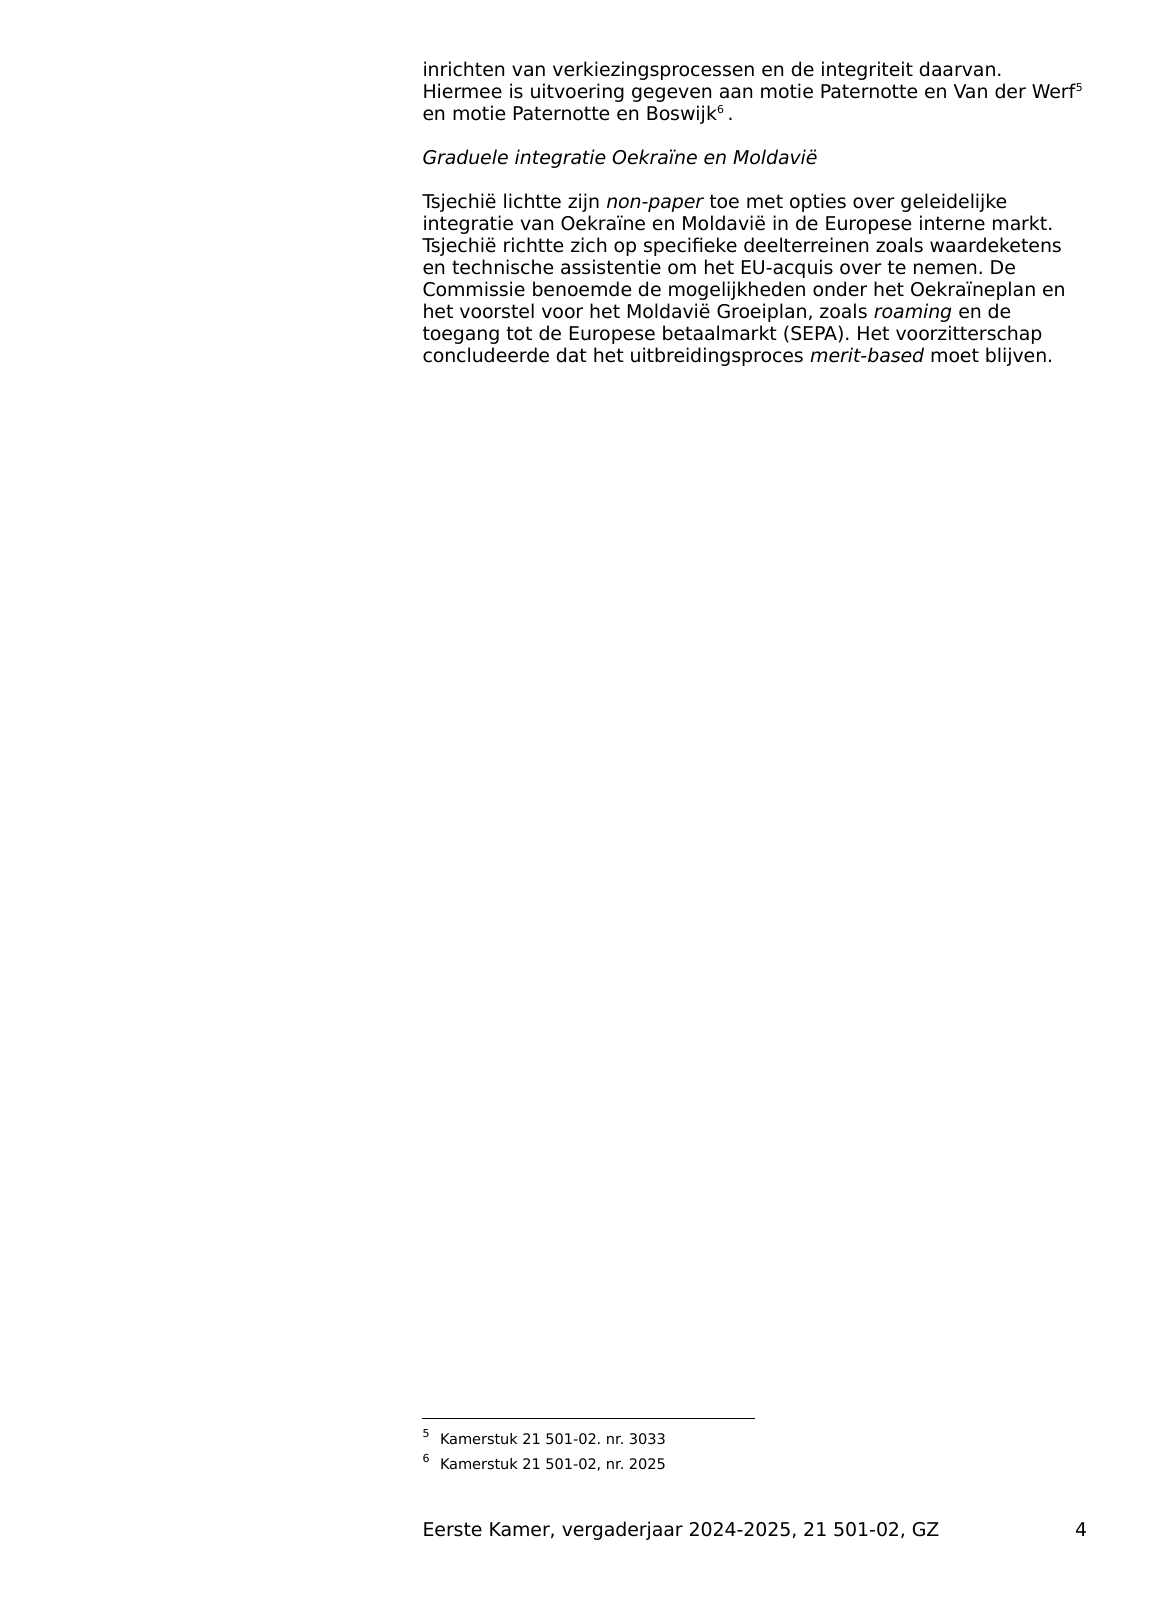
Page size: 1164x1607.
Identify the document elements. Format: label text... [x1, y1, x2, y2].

text Kamerstuk 21 501-02. nr. 3033 [422, 1427, 1087, 1449]
text Kamerstuk 21 501-02, nr. 2025 [422, 1452, 1087, 1474]
text Tsjechië lichtte zijn non-paper toe met opties over geleidelijke integratie van Oekraïne en Moldavië in de Europese interne markt. Tsjechië richtte zich op specifieke deelterreinen zoals waardeketens en technische assistentie om het EU-acquis over te nemen. De Commissie benoemde de mogelijkheden onder het Oekraïneplan en het voorstel voor het Moldavië Groeiplan, zoals roaming en de toegang tot de Europese betaalmarkt (SEPA). Het voorzitterschap concludeerde dat het uitbreidingsproces merit-based moet blijven. [422, 191, 1087, 367]
subtitle Graduele integratie Oekraïne en Moldavië [422, 147, 1087, 169]
text inrichten van verkiezingsprocessen en de integriteit daarvan. Hiermee is uitvoering gegeven aan motie Paternotte en Van der Werf en motie Paternotte en Boswijk. [422, 59, 1087, 125]
